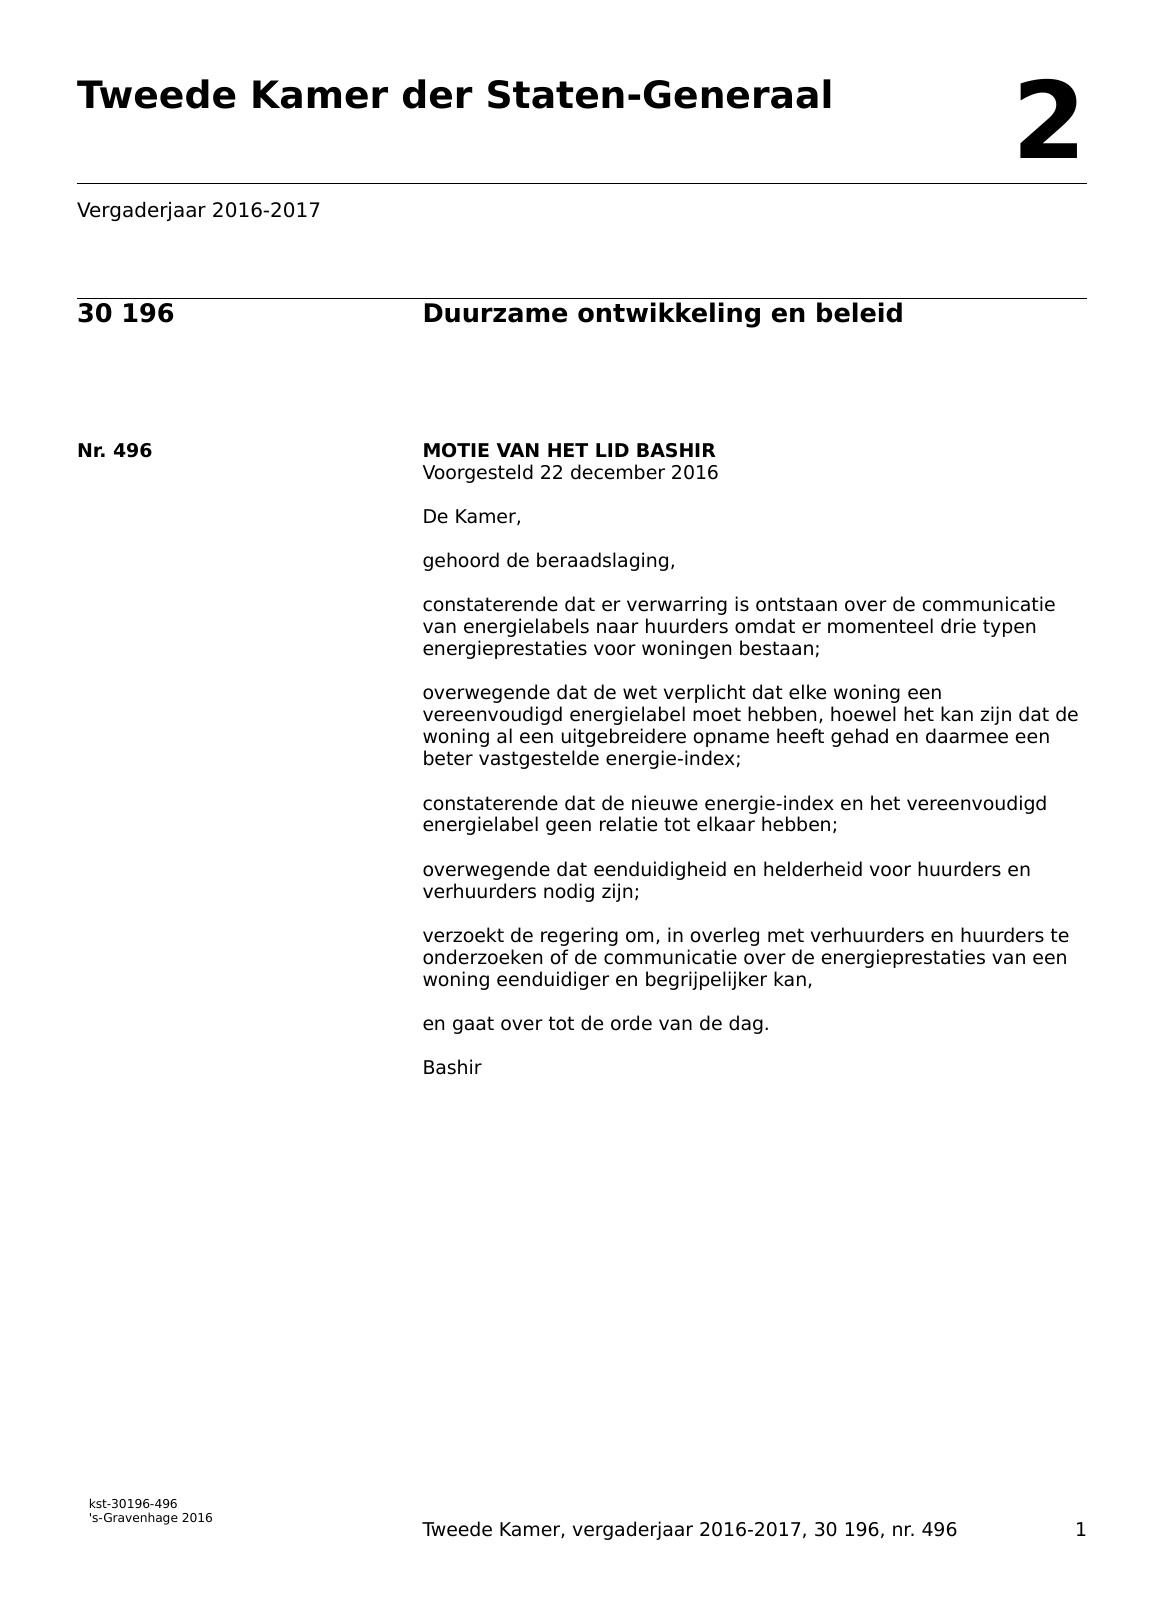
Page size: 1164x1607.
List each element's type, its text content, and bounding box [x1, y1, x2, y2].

text gehoord de beraadslaging, [422, 550, 1087, 572]
text constaterende dat de nieuwe energie-index en het vereenvoudigd energielabel geen relatie tot elkaar hebben; [422, 792, 1087, 836]
text en gaat over tot de orde van de dag. [422, 1013, 1087, 1035]
text 's-Gravenhage 2016 [88, 1511, 323, 1525]
text constaterende dat er verwarring is ontstaan over de communicatie van energielabels naar huurders omdat er momenteel drie typen energieprestaties voor woningen bestaan; [422, 594, 1087, 660]
text overwegende dat de wet verplicht dat elke woning een vereenvoudigd energielabel moet hebben, hoewel het kan zijn dat de woning al een uitgebreidere opname heeft gehad en daarmee een beter vastgestelde energie-index; [422, 682, 1087, 770]
text verzoekt de regering om, in overleg met verhuurders en huurders te onderzoeken of de communicatie over de energieprestaties van een woning eenduidiger en begrijpelijker kan, [422, 925, 1087, 991]
text overwegende dat eenduidigheid en helderheid voor huurders en verhuurders nodig zijn; [422, 858, 1087, 902]
text De Kamer, [422, 506, 1087, 528]
text Bashir [422, 1057, 1087, 1079]
table_header Tweede Kamer der Staten-Generaal [77, 59, 886, 183]
table_cell Vergaderjaar 2016-2017 [77, 184, 1087, 298]
subtitle Nr. 496 MOTIE VAN HET LID BASHIR [77, 440, 1087, 462]
subtitle 30 196 Duurzame ontwikkeling en beleid [77, 299, 1087, 329]
table_header 2 [886, 59, 1087, 183]
text kst-30196-496 [88, 1497, 323, 1511]
text Voorgesteld 22 december 2016 [422, 462, 1087, 484]
